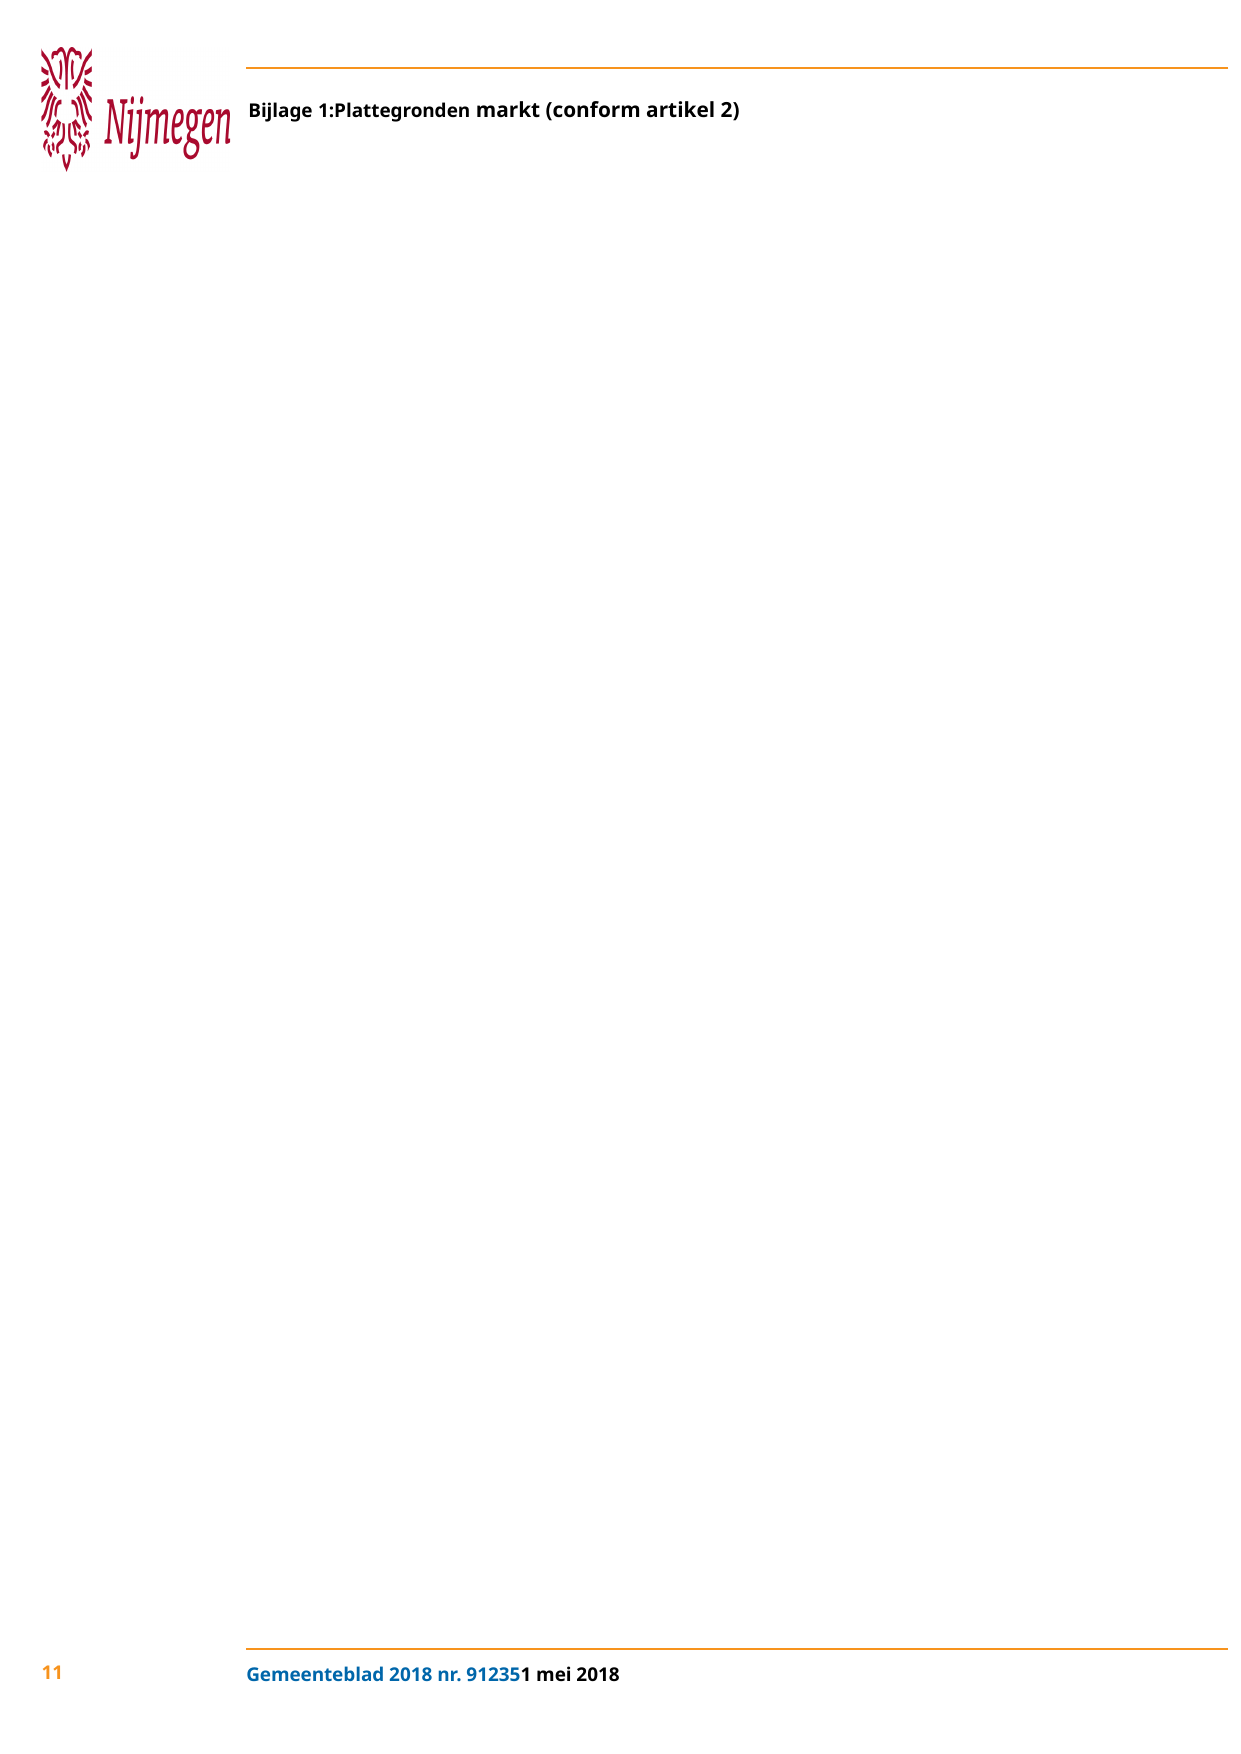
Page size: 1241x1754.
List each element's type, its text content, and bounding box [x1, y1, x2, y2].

picture [41, 47, 231, 172]
text Bijlage 1:Plattegronden markt (conform artikel 2) [248, 95, 1152, 123]
